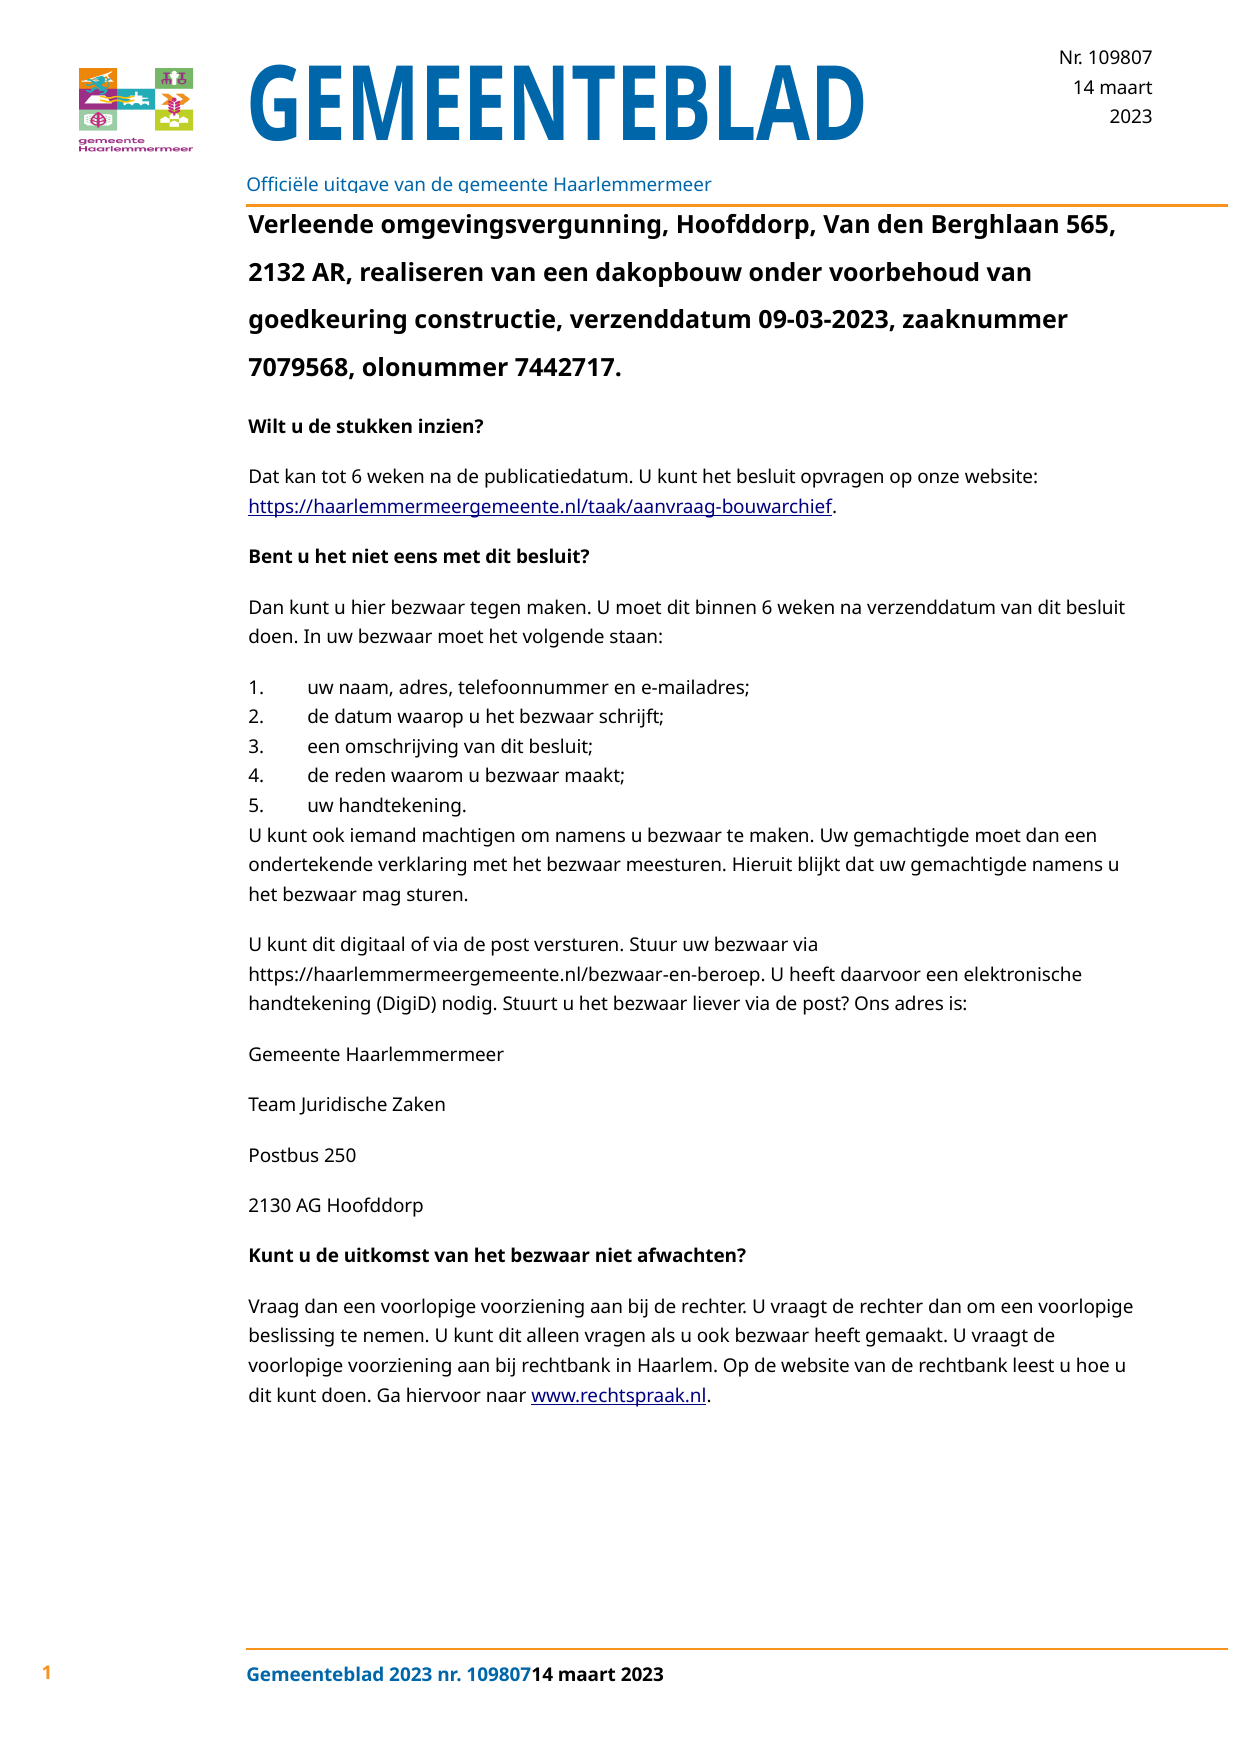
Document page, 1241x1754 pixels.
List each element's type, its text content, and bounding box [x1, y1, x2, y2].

text 2130 AG Hoofddorp [248, 1192, 1152, 1218]
list uw handtekening. [248, 792, 1152, 818]
list de reden waarom u bezwaar maakt; [248, 763, 1152, 788]
text Postbus 250 [248, 1142, 1152, 1168]
list uw naam, adres, telefoonnummer en e-mailadres; [248, 674, 1152, 700]
text Team Juridische Zaken [248, 1091, 1152, 1117]
text Dat kan tot 6 weken na de publicatiedatum. U kunt het besluit opvragen op onze website: https://haarlemmermeergemeente.nl/taak/aanvraag-bouwarchief. [248, 463, 1152, 519]
text Dan kunt u hier bezwaar tegen maken. U moet dit binnen 6 weken na verzenddatum van dit besluit doen. In uw bezwaar moet het volgende staan: [248, 594, 1152, 649]
text Verleende omgevingsvergunning, Hoofddorp, Van den Berghlaan 565, 2132 AR, realiseren van een dakopbouw onder voorbehoud van goedkeuring constructie, verzenddatum 09-03-2023, zaaknummer 7079568, olonummer 7442717. [248, 207, 1152, 384]
text U kunt dit digitaal of via de post versturen. Stuur uw bezwaar via https://haarlemmermeergemeente.nl/bezwaar-en-beroep. U heeft daarvoor een elektronische handtekening (DigiD) nodig. Stuurt u het bezwaar liever via de post? Ons adres is: [248, 931, 1152, 1016]
picture [41, 47, 231, 172]
text Kunt u de uitkomst van het bezwaar niet afwachten? [248, 1243, 1152, 1268]
list een omschrijving van dit besluit; [248, 733, 1152, 759]
text U kunt ook iemand machtigen om namens u bezwaar te maken. Uw gemachtigde moet dan een ondertekende verklaring met het bezwaar meesturen. Hieruit blijkt dat uw gemachtigde namens u het bezwaar mag sturen. [248, 822, 1152, 907]
text Bent u het niet eens met dit besluit? [248, 543, 1152, 569]
text Vraag dan een voorlopige voorziening aan bij de rechter. U vraagt de rechter dan om een voorlopige beslissing te nemen. U kunt dit alleen vragen als u ook bezwaar heeft gemaakt. U vraagt de voorlopige voorziening aan bij rechtbank in Haarlem. Op de website van de rechtbank leest u hoe u dit kunt doen. Ga hiervoor naar www.rechtspraak.nl. [248, 1293, 1152, 1408]
list de datum waarop u het bezwaar schrijft; [248, 703, 1152, 729]
text Wilt u de stukken inzien? [248, 413, 1152, 439]
text Gemeente Haarlemmermeer [248, 1041, 1152, 1067]
